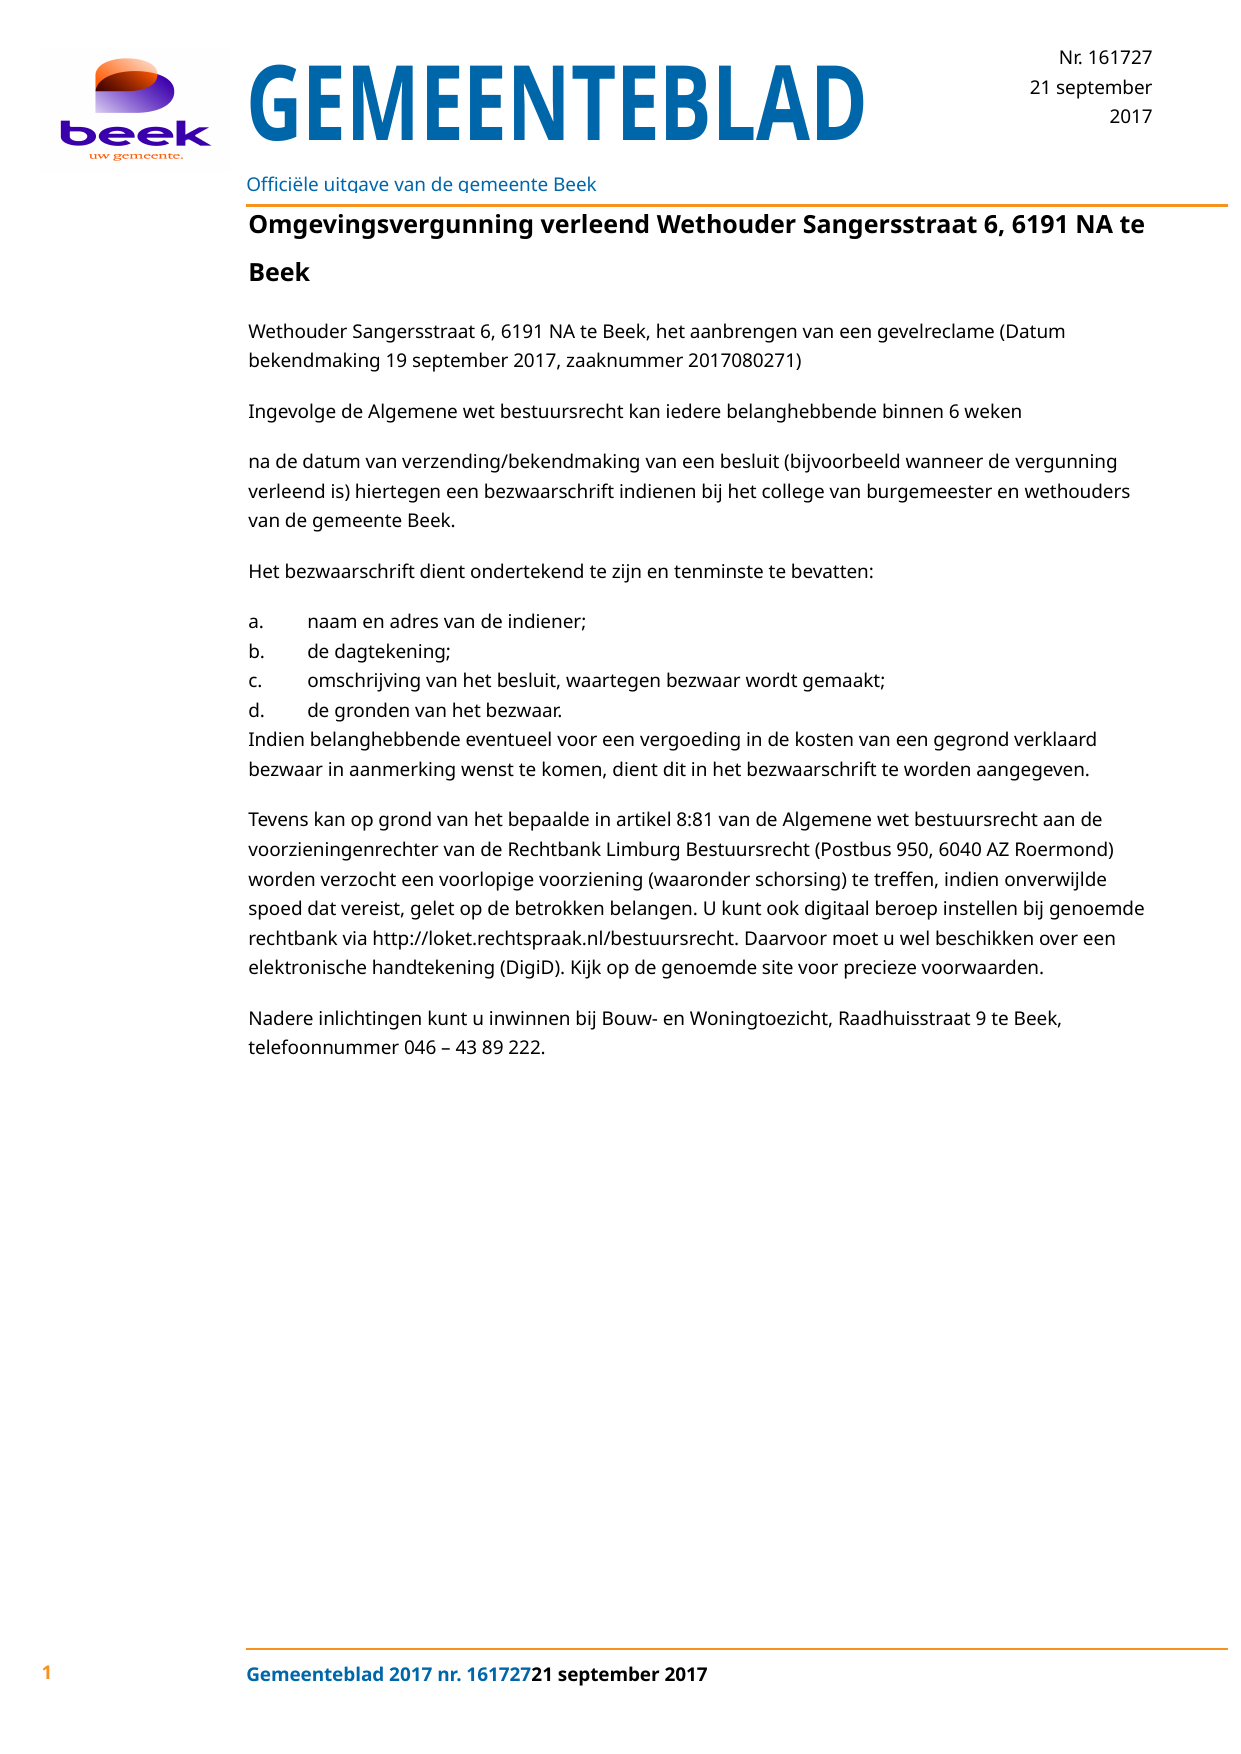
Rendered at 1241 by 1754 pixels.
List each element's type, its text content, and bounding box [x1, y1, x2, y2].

text na de datum van verzending/bekendmaking van een besluit (bijvoorbeeld wanneer de vergunning verleend is) hiertegen een bezwaarschrift indienen bij het college van burgemeester en wethouders van de gemeente Beek. [248, 448, 1152, 533]
text Het bezwaarschrift dient ondertekend te zijn en tenminste te bevatten: [248, 558, 1152, 584]
text Indien belanghebbende eventueel voor een vergoeding in de kosten van een gegrond verklaard bezwaar in aanmerking wenst te komen, dient dit in het bezwaarschrift te worden aangegeven. [248, 727, 1152, 782]
text Nadere inlichtingen kunt u inwinnen bij Bouw- en Woningtoezicht, Raadhuisstraat 9 te Beek, telefoonnummer 046 – 43 89 222. [248, 1005, 1152, 1060]
picture [41, 47, 231, 172]
text Wethouder Sangersstraat 6, 6191 NA te Beek, het aanbrengen van een gevelreclame (Datum bekendmaking 19 september 2017, zaaknummer 2017080271) [248, 318, 1152, 373]
text Ingevolge de Algemene wet bestuursrecht kan iedere belanghebbende binnen 6 weken [248, 398, 1152, 424]
list de gronden van het bezwaar. [248, 697, 1152, 723]
text Omgevingsvergunning verleend Wethouder Sangersstraat 6, 6191 NA te Beek [248, 207, 1152, 288]
list naam en adres van de indiener; [248, 608, 1152, 634]
list omschrijving van het besluit, waartegen bezwaar wordt gemaakt; [248, 667, 1152, 693]
text Tevens kan op grond van het bepaalde in artikel 8:81 van de Algemene wet bestuursrecht aan de voorzieningenrechter van de Rechtbank Limburg Bestuursrecht (Postbus 950, 6040 AZ Roermond) worden verzocht een voorlopige voorziening (waaronder schorsing) te treffen, indien onverwijlde spoed dat vereist, gelet op de betrokken belangen. U kunt ook digitaal beroep instellen bij genoemde rechtbank via http://loket.rechtspraak.nl/bestuursrecht. Daarvoor moet u wel beschikken over een elektronische handtekening (DigiD). Kijk op de genoemde site voor precieze voorwaarden. [248, 807, 1152, 980]
list de dagtekening; [248, 638, 1152, 664]
